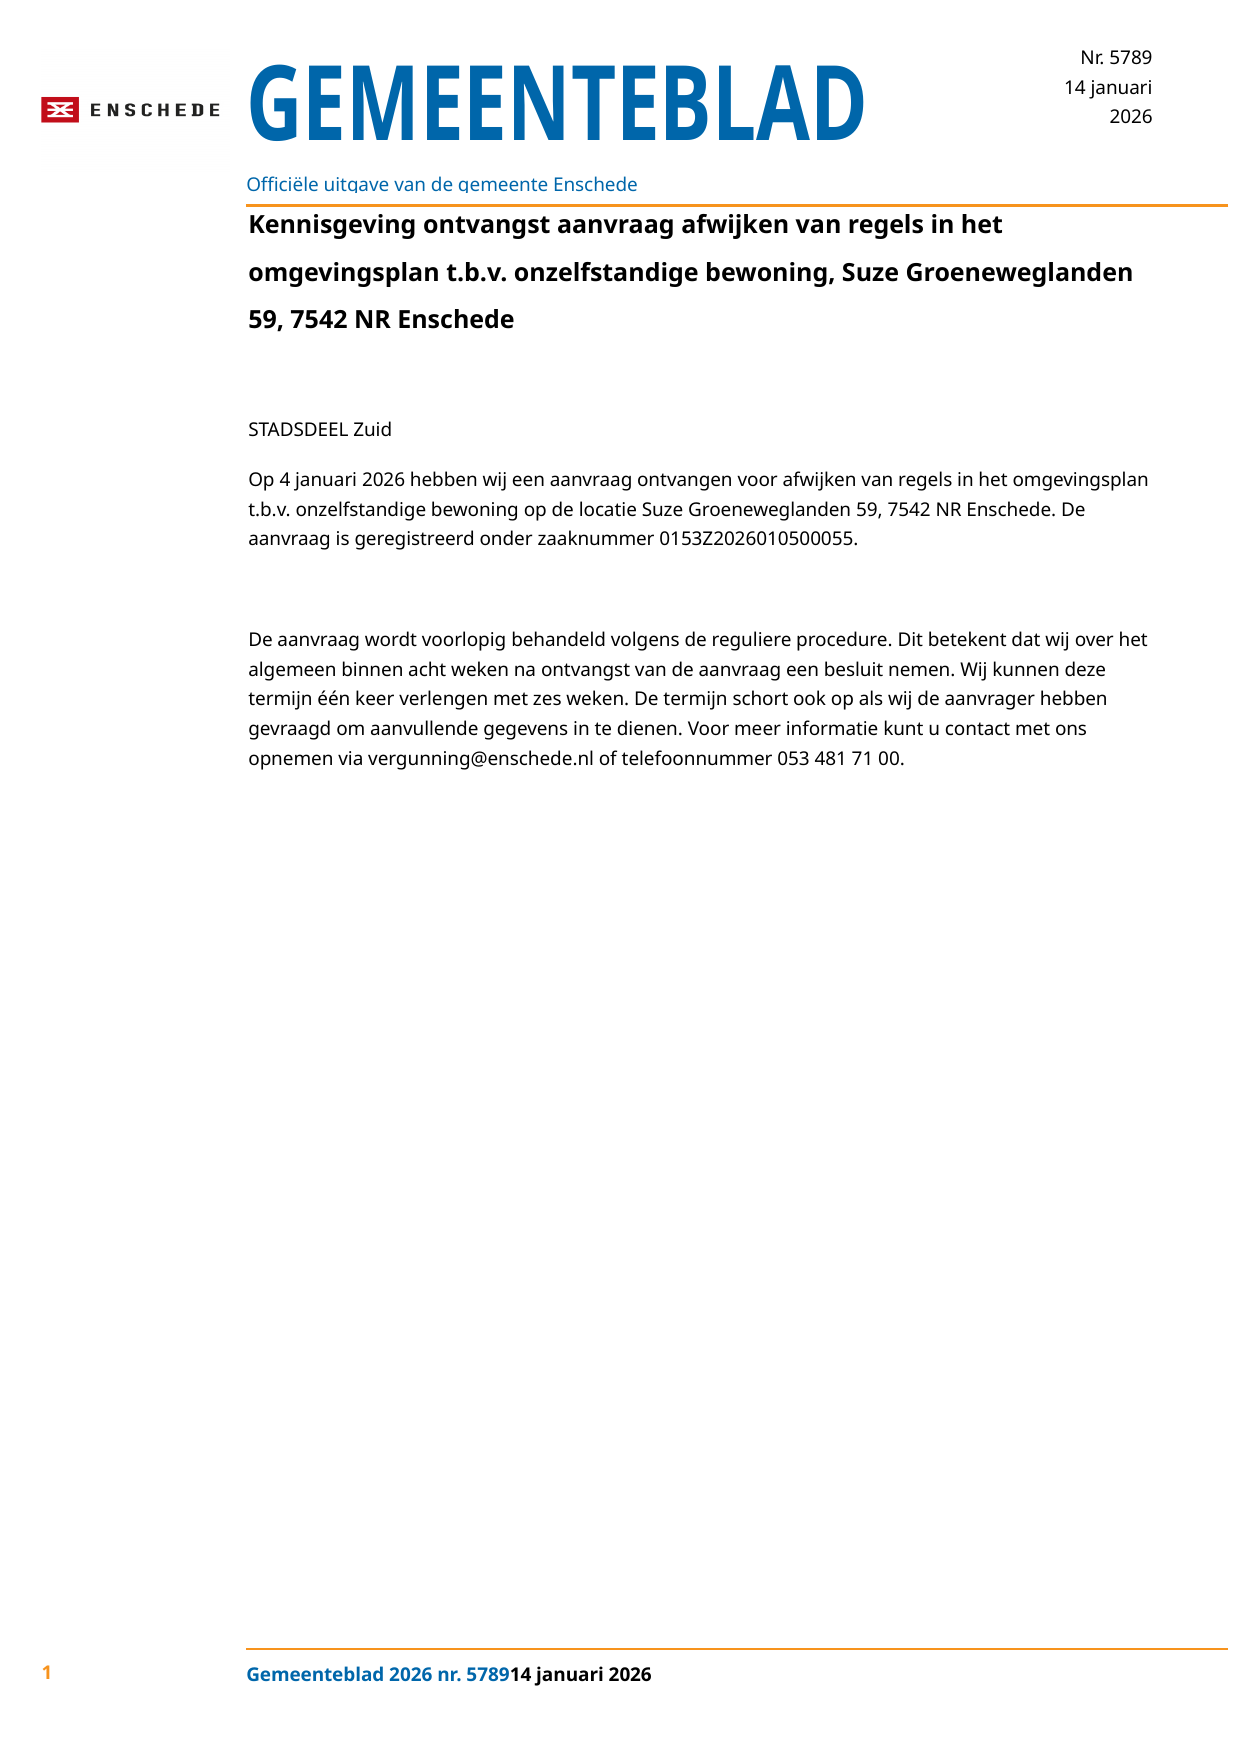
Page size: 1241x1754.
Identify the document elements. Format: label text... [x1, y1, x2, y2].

text Kennisgeving ontvangst aanvraag afwijken van regels in het omgevingsplan t.b.v. onzelfstandige bewoning, Suze Groeneweglanden 59, 7542 NR Enschede [248, 207, 1152, 336]
text STADSDEEL Zuid [248, 416, 1152, 442]
picture [41, 47, 231, 172]
text Op 4 januari 2026 hebben wij een aanvraag ontvangen voor afwijken van regels in het omgevingsplan t.b.v. onzelfstandige bewoning op de locatie Suze Groeneweglanden 59, 7542 NR Enschede. De aanvraag is geregistreerd onder zaaknummer 0153Z2026010500055. [248, 466, 1152, 551]
text De aanvraag wordt voorlopig behandeld volgens de reguliere procedure. Dit betekent dat wij over het algemeen binnen acht weken na ontvangst van de aanvraag een besluit nemen. Wij kunnen deze termijn één keer verlengen met zes weken. De termijn schort ook op als wij de aanvrager hebben gevraagd om aanvullende gegevens in te dienen. Voor meer informatie kunt u contact met ons opnemen via vergunning@enschede.nl of telefoonnummer 053 481 71 00. [248, 626, 1152, 770]
